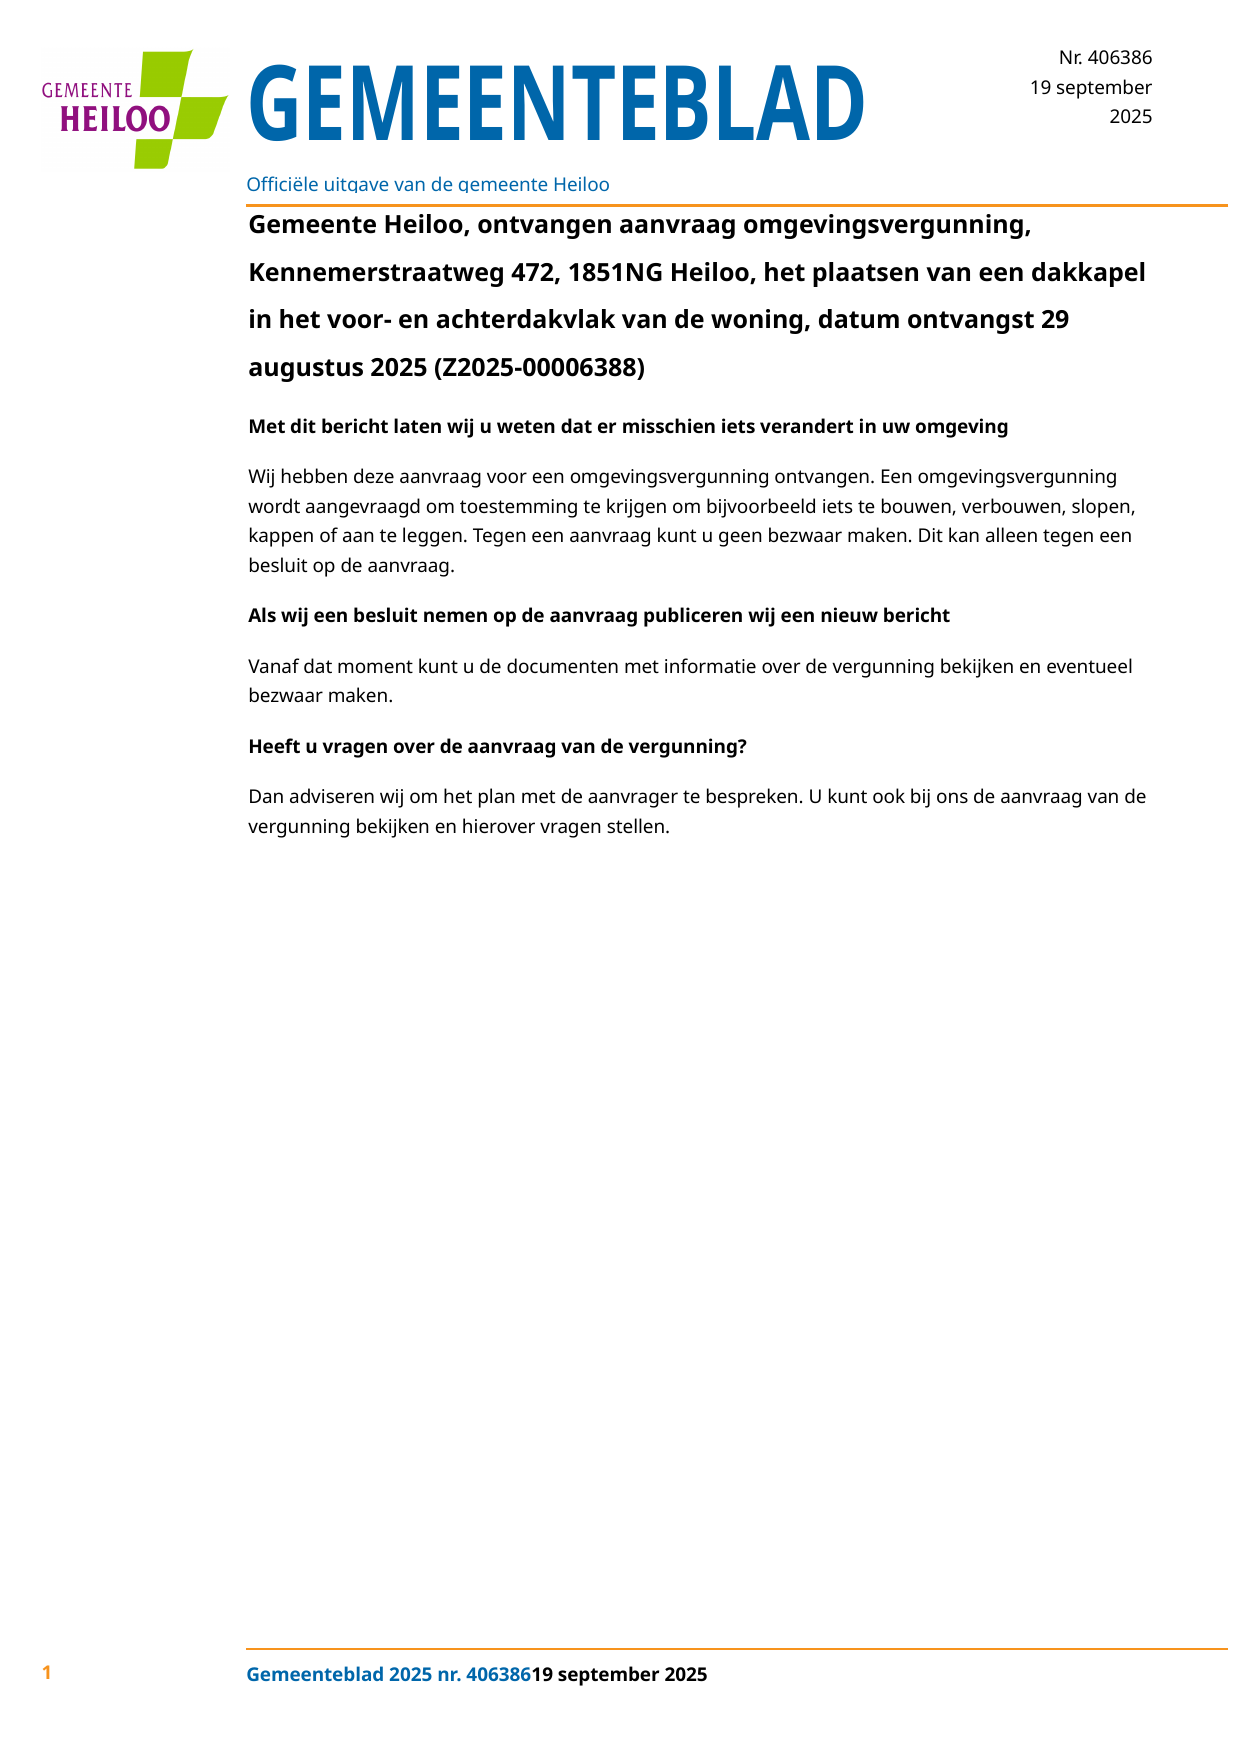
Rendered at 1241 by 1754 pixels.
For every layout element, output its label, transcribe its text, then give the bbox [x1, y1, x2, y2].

picture [41, 47, 231, 172]
text Gemeente Heiloo, ontvangen aanvraag omgevingsvergunning, Kennemerstraatweg 472, 1851NG Heiloo, het plaatsen van een dakkapel in het voor- en achterdakvlak van de woning, datum ontvangst 29 augustus 2025 (Z2025-00006388) [248, 207, 1152, 384]
text Heeft u vragen over de aanvraag van de vergunning? [248, 733, 1152, 759]
text Met dit bericht laten wij u weten dat er misschien iets verandert in uw omgeving [248, 413, 1152, 439]
text Vanaf dat moment kunt u de documenten met informatie over de vergunning bekijken en eventueel bezwaar maken. [248, 653, 1152, 708]
text Wij hebben deze aanvraag voor een omgevingsvergunning ontvangen. Een omgevingsvergunning wordt aangevraagd om toestemming te krijgen om bijvoorbeeld iets te bouwen, verbouwen, slopen, kappen of aan te leggen. Tegen een aanvraag kunt u geen bezwaar maken. Dit kan alleen tegen een besluit op de aanvraag. [248, 463, 1152, 578]
text Dan adviseren wij om het plan met de aanvrager te bespreken. U kunt ook bij ons de aanvraag van de vergunning bekijken en hierover vragen stellen. [248, 783, 1152, 839]
text Als wij een besluit nemen op de aanvraag publiceren wij een nieuw bericht [248, 603, 1152, 628]
